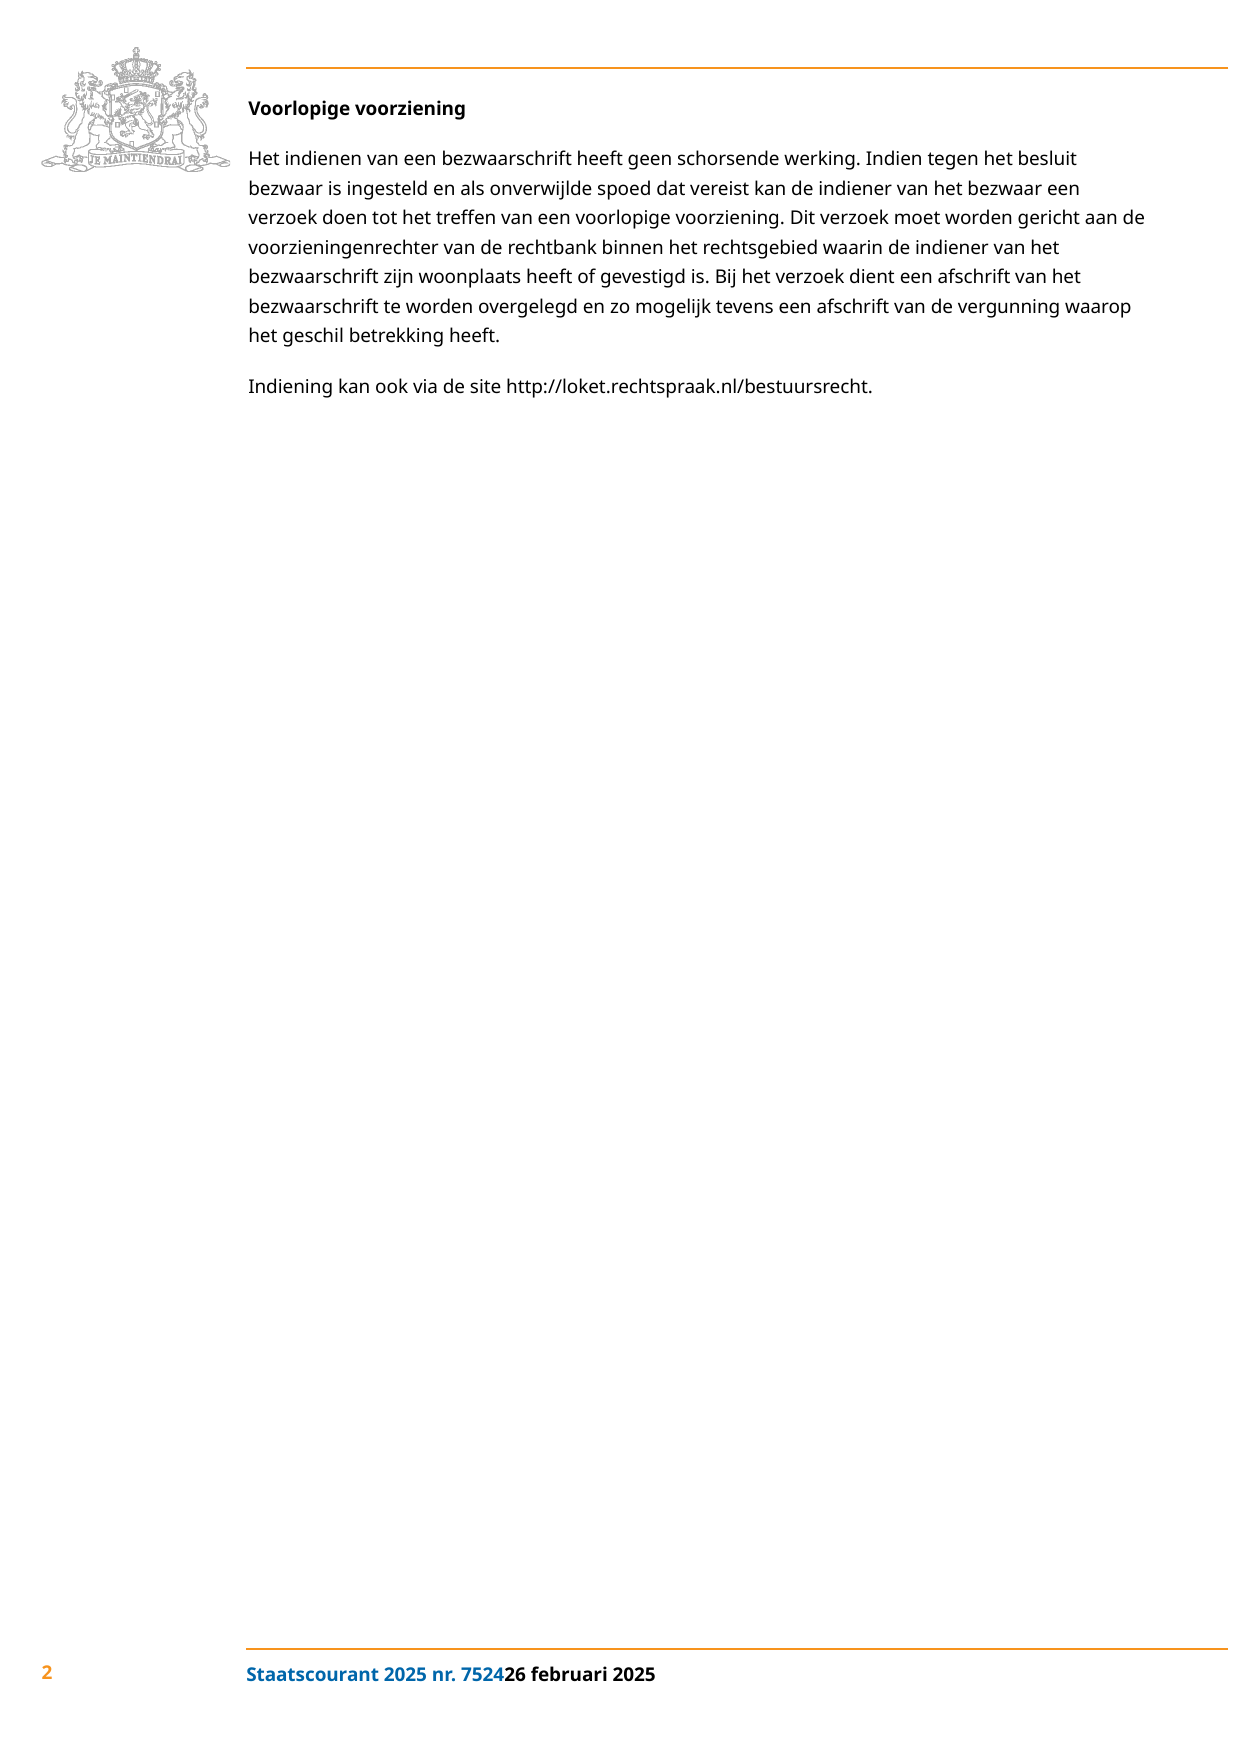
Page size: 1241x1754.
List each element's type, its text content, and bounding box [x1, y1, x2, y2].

text Voorlopige voorziening [248, 95, 1152, 121]
picture [41, 47, 231, 172]
text Het indienen van een bezwaarschrift heeft geen schorsende werking. Indien tegen het besluit bezwaar is ingesteld en als onverwijlde spoed dat vereist kan de indiener van het bezwaar een verzoek doen tot het treffen van een voorlopige voorziening. Dit verzoek moet worden gericht aan de voorzieningenrechter van de rechtbank binnen het rechtsgebied waarin de indiener van het bezwaarschrift zijn woonplaats heeft of gevestigd is. Bij het verzoek dient een afschrift van het bezwaarschrift te worden overgelegd en zo mogelijk tevens een afschrift van de vergunning waarop het geschil betrekking heeft. [248, 145, 1152, 348]
text Indiening kan ook via de site http://loket.rechtspraak.nl/bestuursrecht. [248, 373, 1152, 399]
